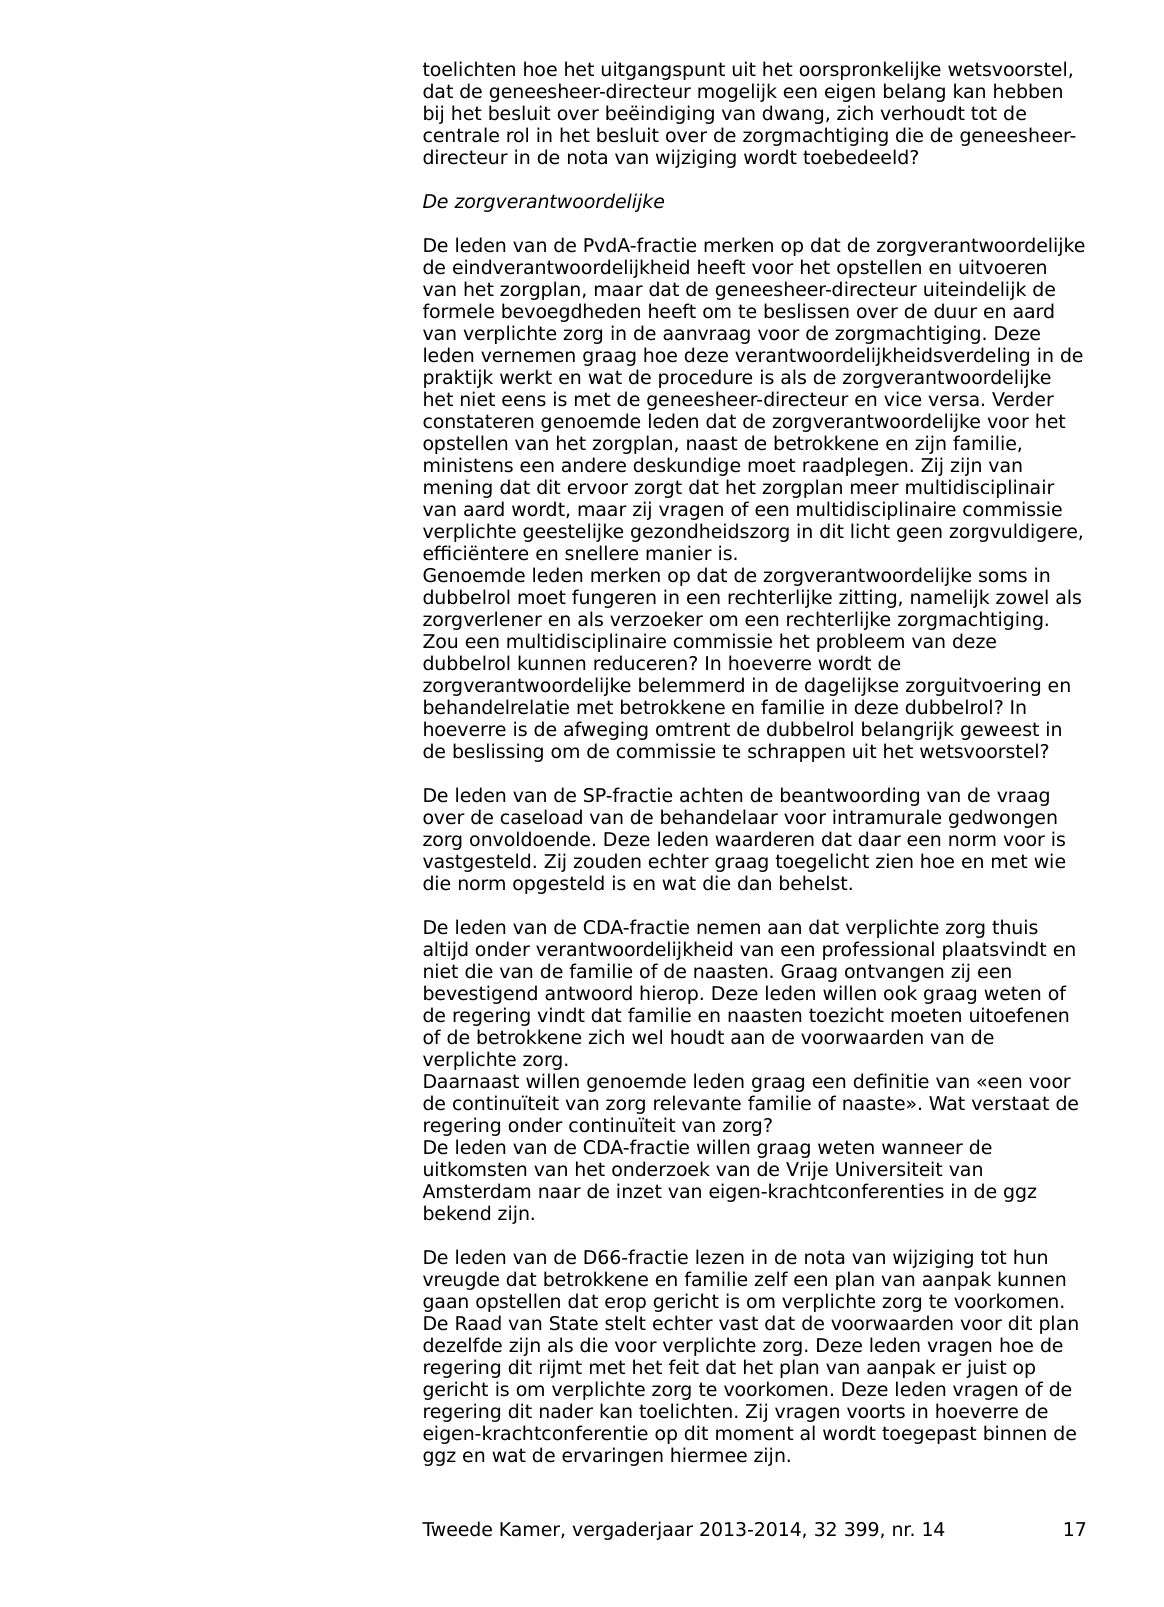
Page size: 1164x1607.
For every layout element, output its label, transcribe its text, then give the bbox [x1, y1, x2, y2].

text De leden van de D66-fractie lezen in de nota van wijziging tot hun vreugde dat betrokkene en familie zelf een plan van aanpak kunnen gaan opstellen dat erop gericht is om verplichte zorg te voorkomen. De Raad van State stelt echter vast dat de voorwaarden voor dit plan dezelfde zijn als die voor verplichte zorg. Deze leden vragen hoe de regering dit rijmt met het feit dat het plan van aanpak er juist op gericht is om verplichte zorg te voorkomen. Deze leden vragen of de regering dit nader kan toelichten. Zij vragen voorts in hoeverre de eigen-krachtconferentie op dit moment al wordt toegepast binnen de ggz en wat de ervaringen hiermee zijn. [422, 1247, 1087, 1467]
text De leden van de CDA-fractie nemen aan dat verplichte zorg thuis altijd onder verantwoordelijkheid van een professional plaatsvindt en niet die van de familie of de naasten. Graag ontvangen zij een bevestigend antwoord hierop. Deze leden willen ook graag weten of de regering vindt dat familie en naasten toezicht moeten uitoefenen of de betrokkene zich wel houdt aan de voorwaarden van de verplichte zorg. [422, 917, 1087, 1071]
subtitle De zorgverantwoordelijke [422, 191, 1087, 213]
text De leden van de SP-fractie achten de beantwoording van de vraag over de caseload van de behandelaar voor intramurale gedwongen zorg onvoldoende. Deze leden waarderen dat daar een norm voor is vastgesteld. Zij zouden echter graag toegelicht zien hoe en met wie die norm opgesteld is en wat die dan behelst. [422, 785, 1087, 895]
text Genoemde leden merken op dat de zorgverantwoordelijke soms in dubbelrol moet fungeren in een rechterlijke zitting, namelijk zowel als zorgverlener en als verzoeker om een rechterlijke zorgmachtiging. Zou een multidisciplinaire commissie het probleem van deze dubbelrol kunnen reduceren? In hoeverre wordt de zorgverantwoordelijke belemmerd in de dagelijkse zorguitvoering en behandelrelatie met betrokkene en familie in deze dubbelrol? In hoeverre is de afweging omtrent de dubbelrol belangrijk geweest in de beslissing om de commissie te schrappen uit het wetsvoorstel? [422, 565, 1087, 763]
text De leden van de CDA-fractie willen graag weten wanneer de uitkomsten van het onderzoek van de Vrije Universiteit van Amsterdam naar de inzet van eigen-krachtconferenties in de ggz bekend zijn. [422, 1137, 1087, 1225]
text Daarnaast willen genoemde leden graag een definitie van «een voor de continuïteit van zorg relevante familie of naaste». Wat verstaat de regering onder continuïteit van zorg? [422, 1071, 1087, 1137]
text De leden van de PvdA-fractie merken op dat de zorgverantwoordelijke de eindverantwoordelijkheid heeft voor het opstellen en uitvoeren van het zorgplan, maar dat de geneesheer-directeur uiteindelijk de formele bevoegdheden heeft om te beslissen over de duur en aard van verplichte zorg in de aanvraag voor de zorgmachtiging. Deze leden vernemen graag hoe deze verantwoordelijkheidsverdeling in de praktijk werkt en wat de procedure is als de zorgverantwoordelijke het niet eens is met de geneesheer-directeur en vice versa. Verder constateren genoemde leden dat de zorgverantwoordelijke voor het opstellen van het zorgplan, naast de betrokkene en zijn familie, ministens een andere deskundige moet raadplegen. Zij zijn van mening dat dit ervoor zorgt dat het zorgplan meer multidisciplinair van aard wordt, maar zij vragen of een multidisciplinaire commissie verplichte geestelijke gezondheidszorg in dit licht geen zorgvuldigere, efficiëntere en snellere manier is. [422, 235, 1087, 565]
text toelichten hoe het uitgangspunt uit het oorspronkelijke wetsvoorstel, dat de geneesheer-directeur mogelijk een eigen belang kan hebben bij het besluit over beëindiging van dwang, zich verhoudt tot de centrale rol in het besluit over de zorgmachtiging die de geneesheer-directeur in de nota van wijziging wordt toebedeeld? [422, 59, 1087, 169]
